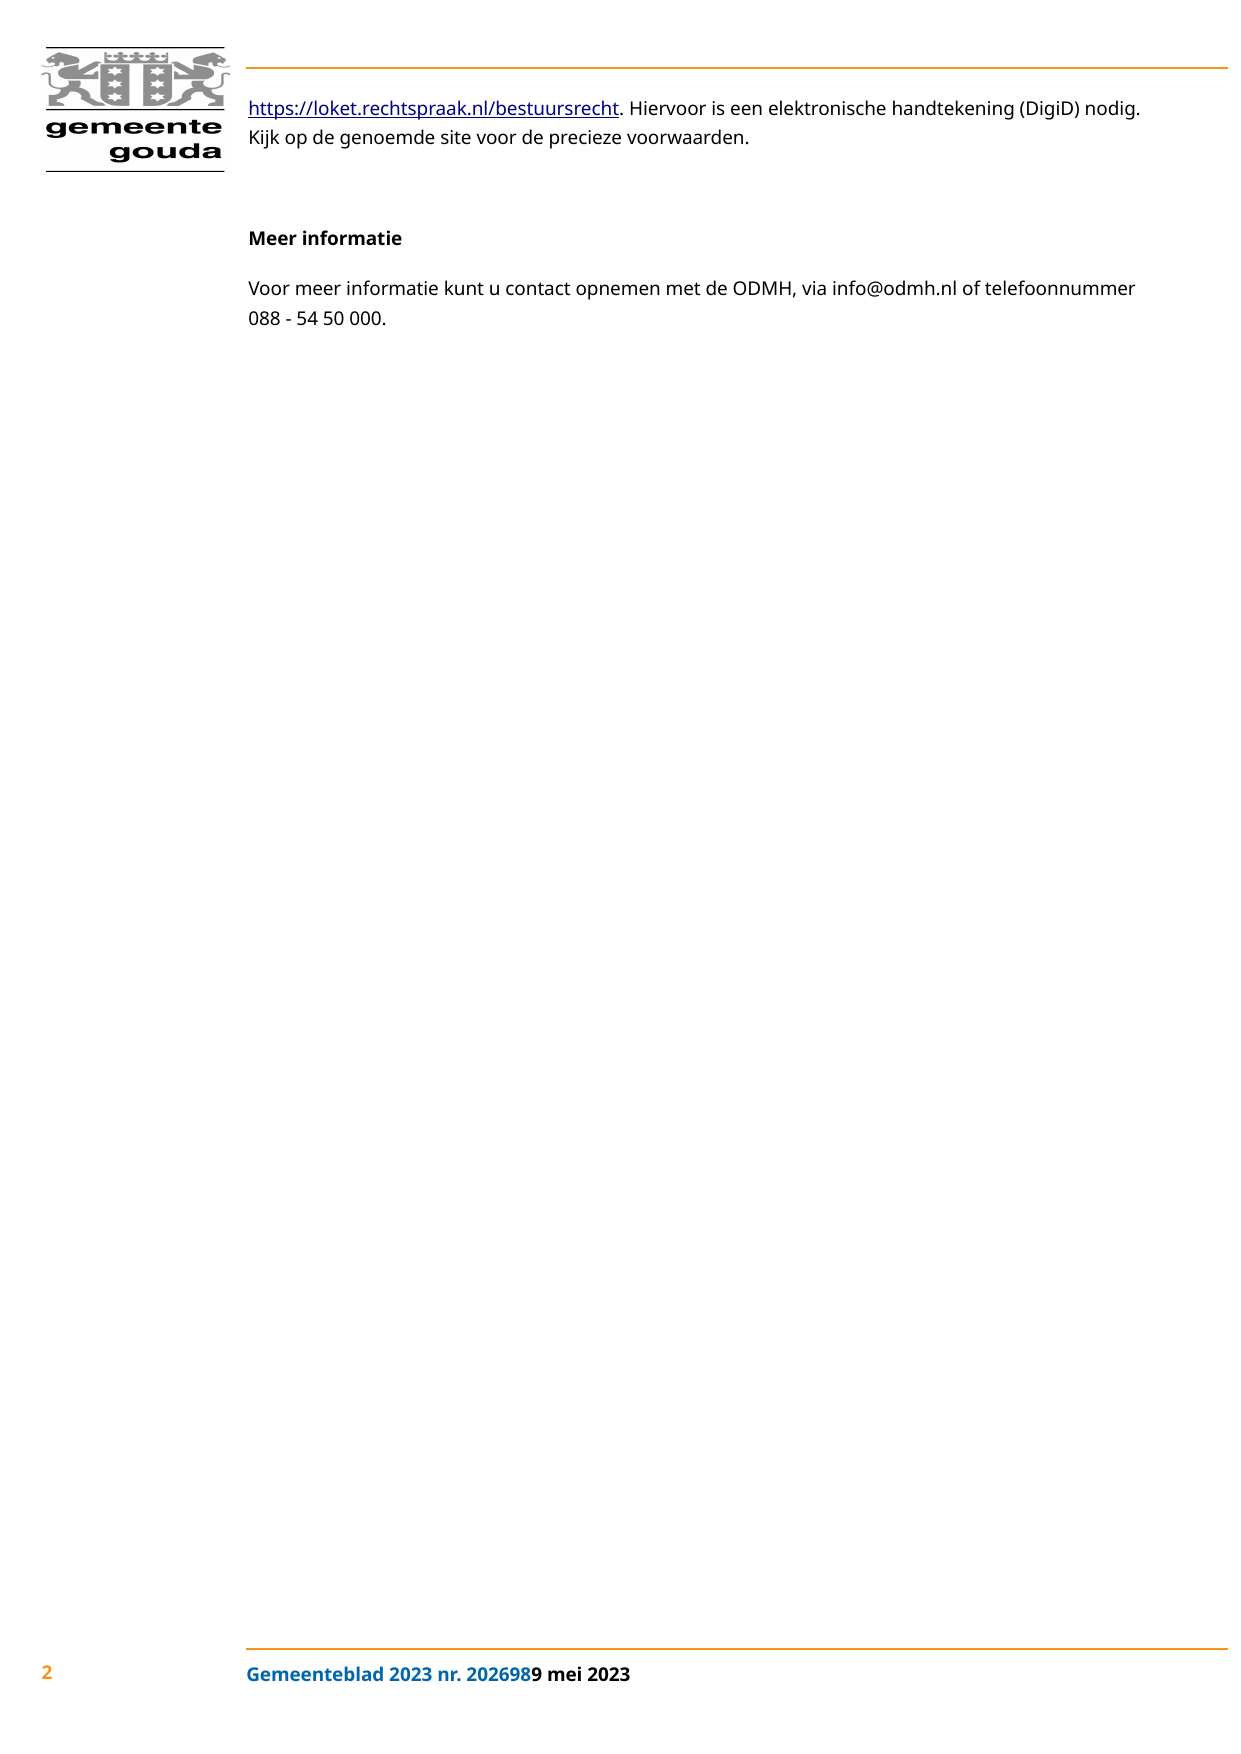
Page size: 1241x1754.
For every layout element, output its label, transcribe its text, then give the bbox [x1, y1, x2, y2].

text Meer informatie [248, 225, 1152, 251]
text https://loket.rechtspraak.nl/bestuursrecht. Hiervoor is een elektronische handtekening (DigiD) nodig. Kijk op de genoemde site voor de precieze voorwaarden. [248, 95, 1152, 150]
picture [41, 47, 231, 172]
text Voor meer informatie kunt u contact opnemen met de ODMH, via info@odmh.nl of telefoonnummer 088 - 54 50 000. [248, 276, 1152, 331]
